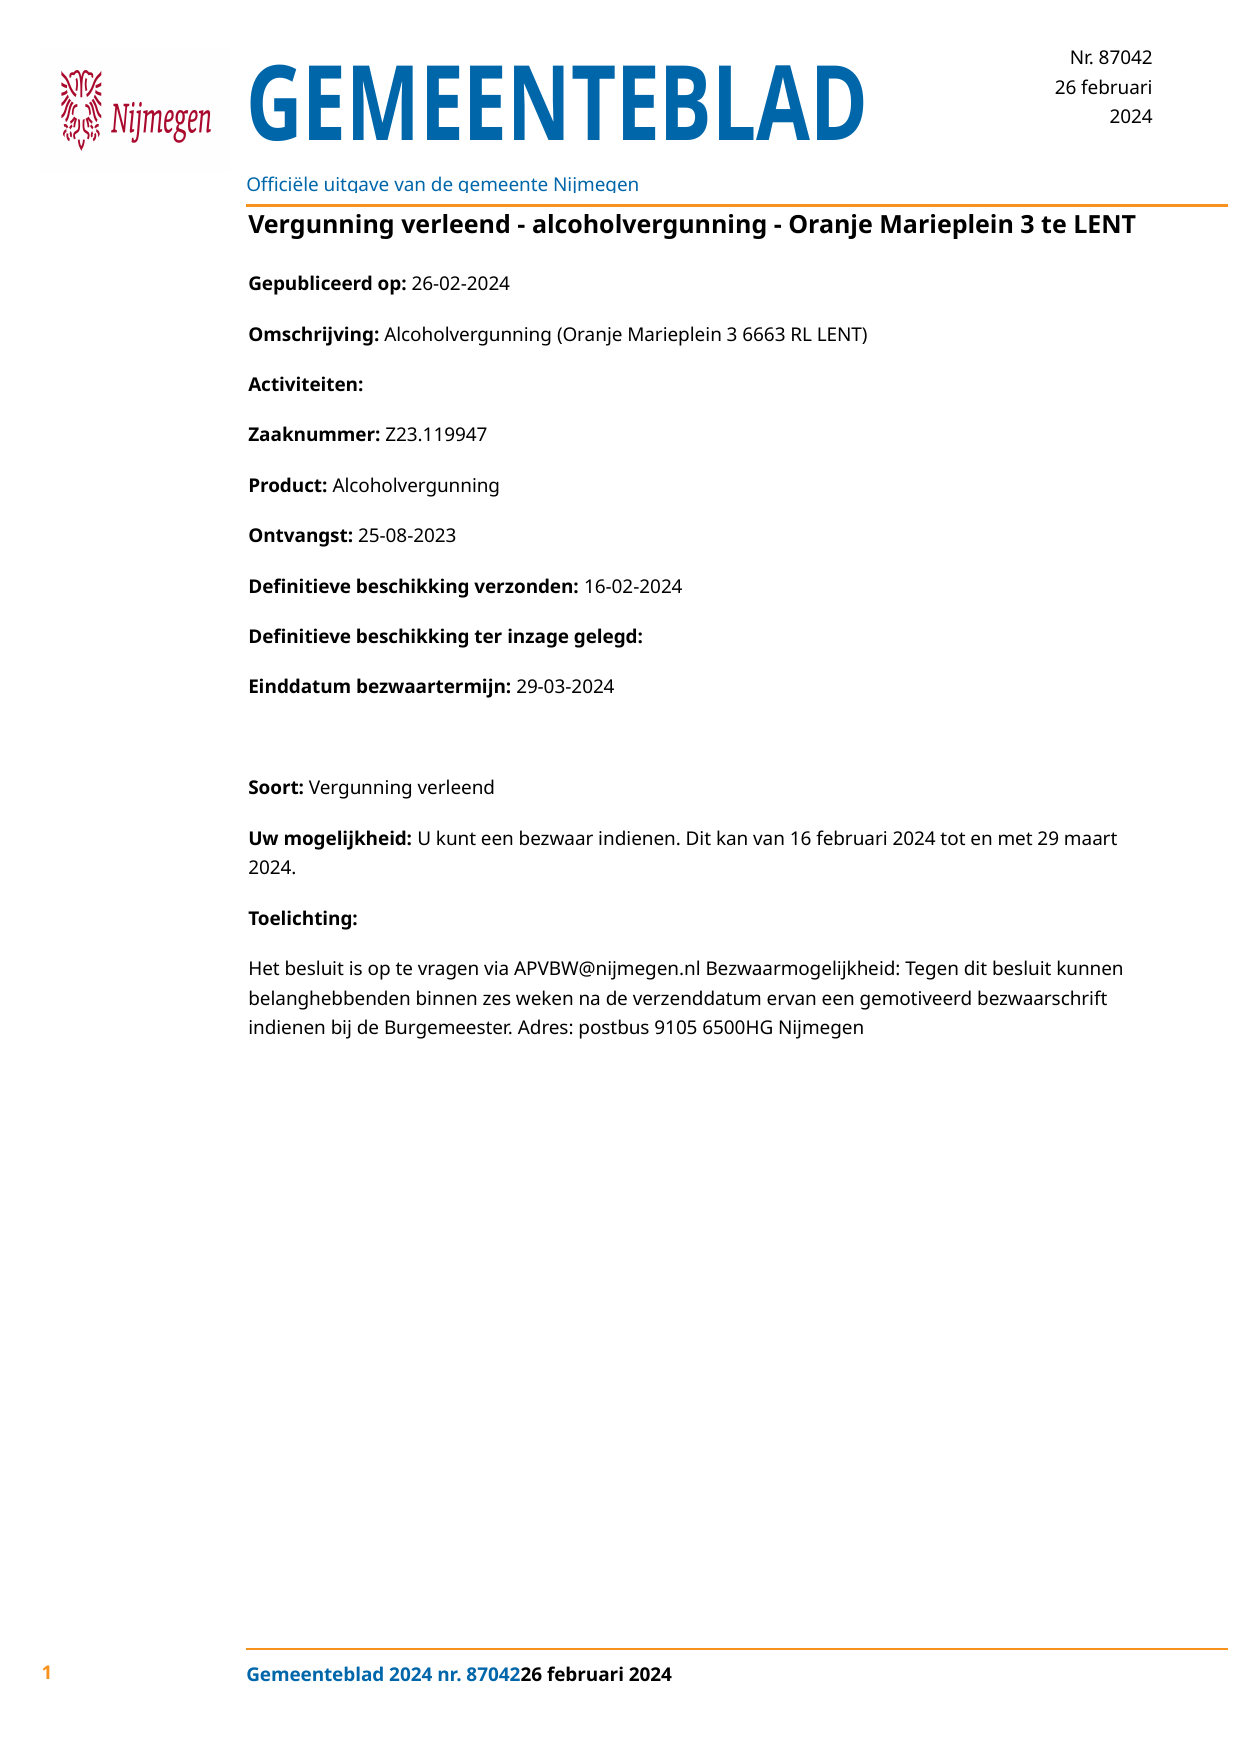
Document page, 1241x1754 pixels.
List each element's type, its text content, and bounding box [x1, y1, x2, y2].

text Omschrijving: Alcoholvergunning (Oranje Marieplein 3 6663 RL LENT) [248, 321, 1152, 346]
text Toelichting: [248, 905, 1152, 931]
text Definitieve beschikking verzonden: 16-02-2024 [248, 573, 1152, 598]
picture [41, 47, 231, 172]
text Gepubliceerd op: 26-02-2024 [248, 270, 1152, 296]
text Einddatum bezwaartermijn: 29-03-2024 [248, 674, 1152, 699]
text Het besluit is op te vragen via APVBW@nijmegen.nl Bezwaarmogelijkheid: Tegen dit besluit kunnen belanghebbenden binnen zes weken na de verzenddatum ervan een gemotiveerd bezwaarschrift indienen bij de Burgemeester. Adres: postbus 9105 6500HG Nijmegen [248, 955, 1152, 1040]
text Vergunning verleend - alcoholvergunning - Oranje Marieplein 3 te LENT [248, 207, 1152, 241]
text Ontvangst: 25-08-2023 [248, 522, 1152, 548]
text Activiteiten: [248, 371, 1152, 397]
text Definitieve beschikking ter inzage gelegd: [248, 623, 1152, 649]
text Product: Alcoholvergunning [248, 472, 1152, 498]
text Zaaknummer: Z23.119947 [248, 422, 1152, 447]
text Uw mogelijkheid: U kunt een bezwaar indienen. Dit kan van 16 februari 2024 tot en met 29 maart 2024. [248, 825, 1152, 880]
text Soort: Vergunning verleend [248, 774, 1152, 800]
